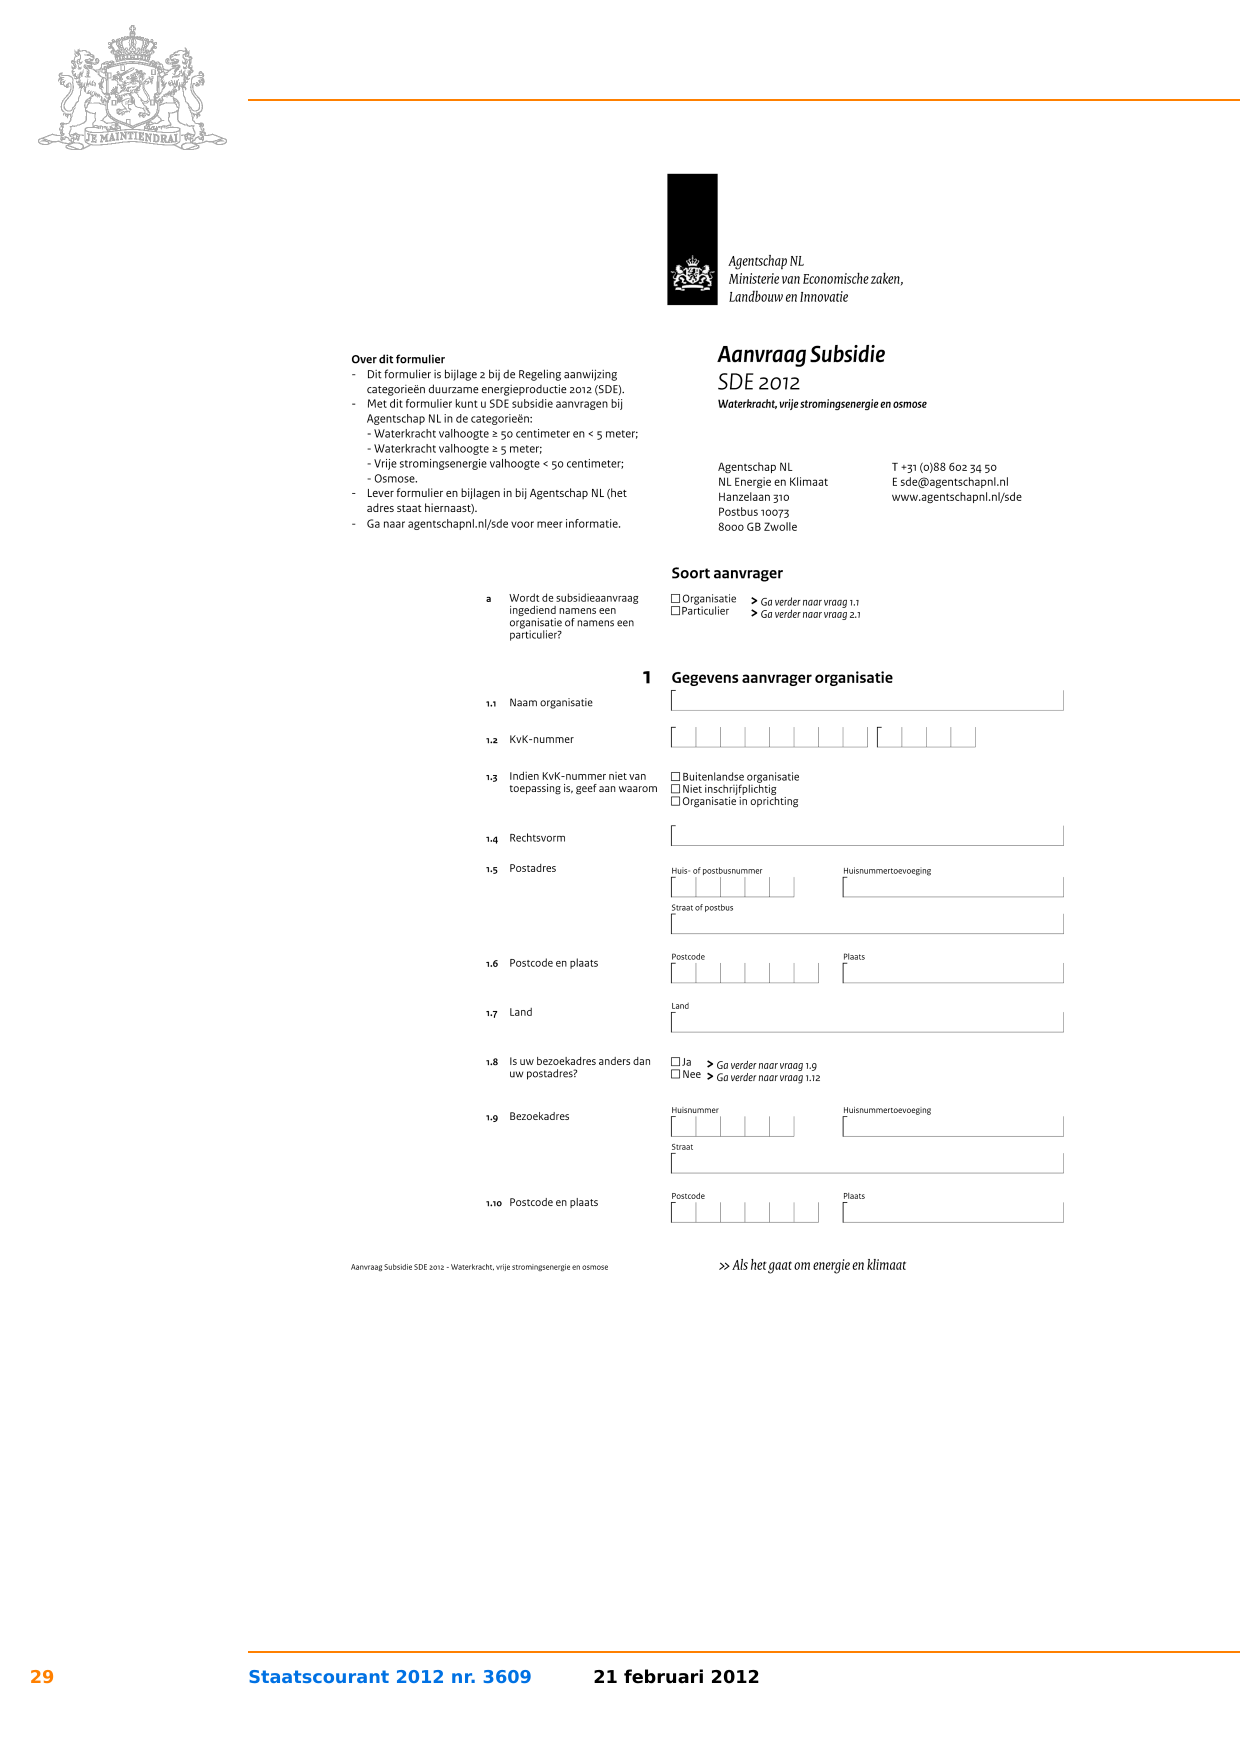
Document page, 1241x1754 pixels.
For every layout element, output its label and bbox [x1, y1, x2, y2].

picture [38, 25, 227, 150]
picture [248, 155, 1134, 1301]
